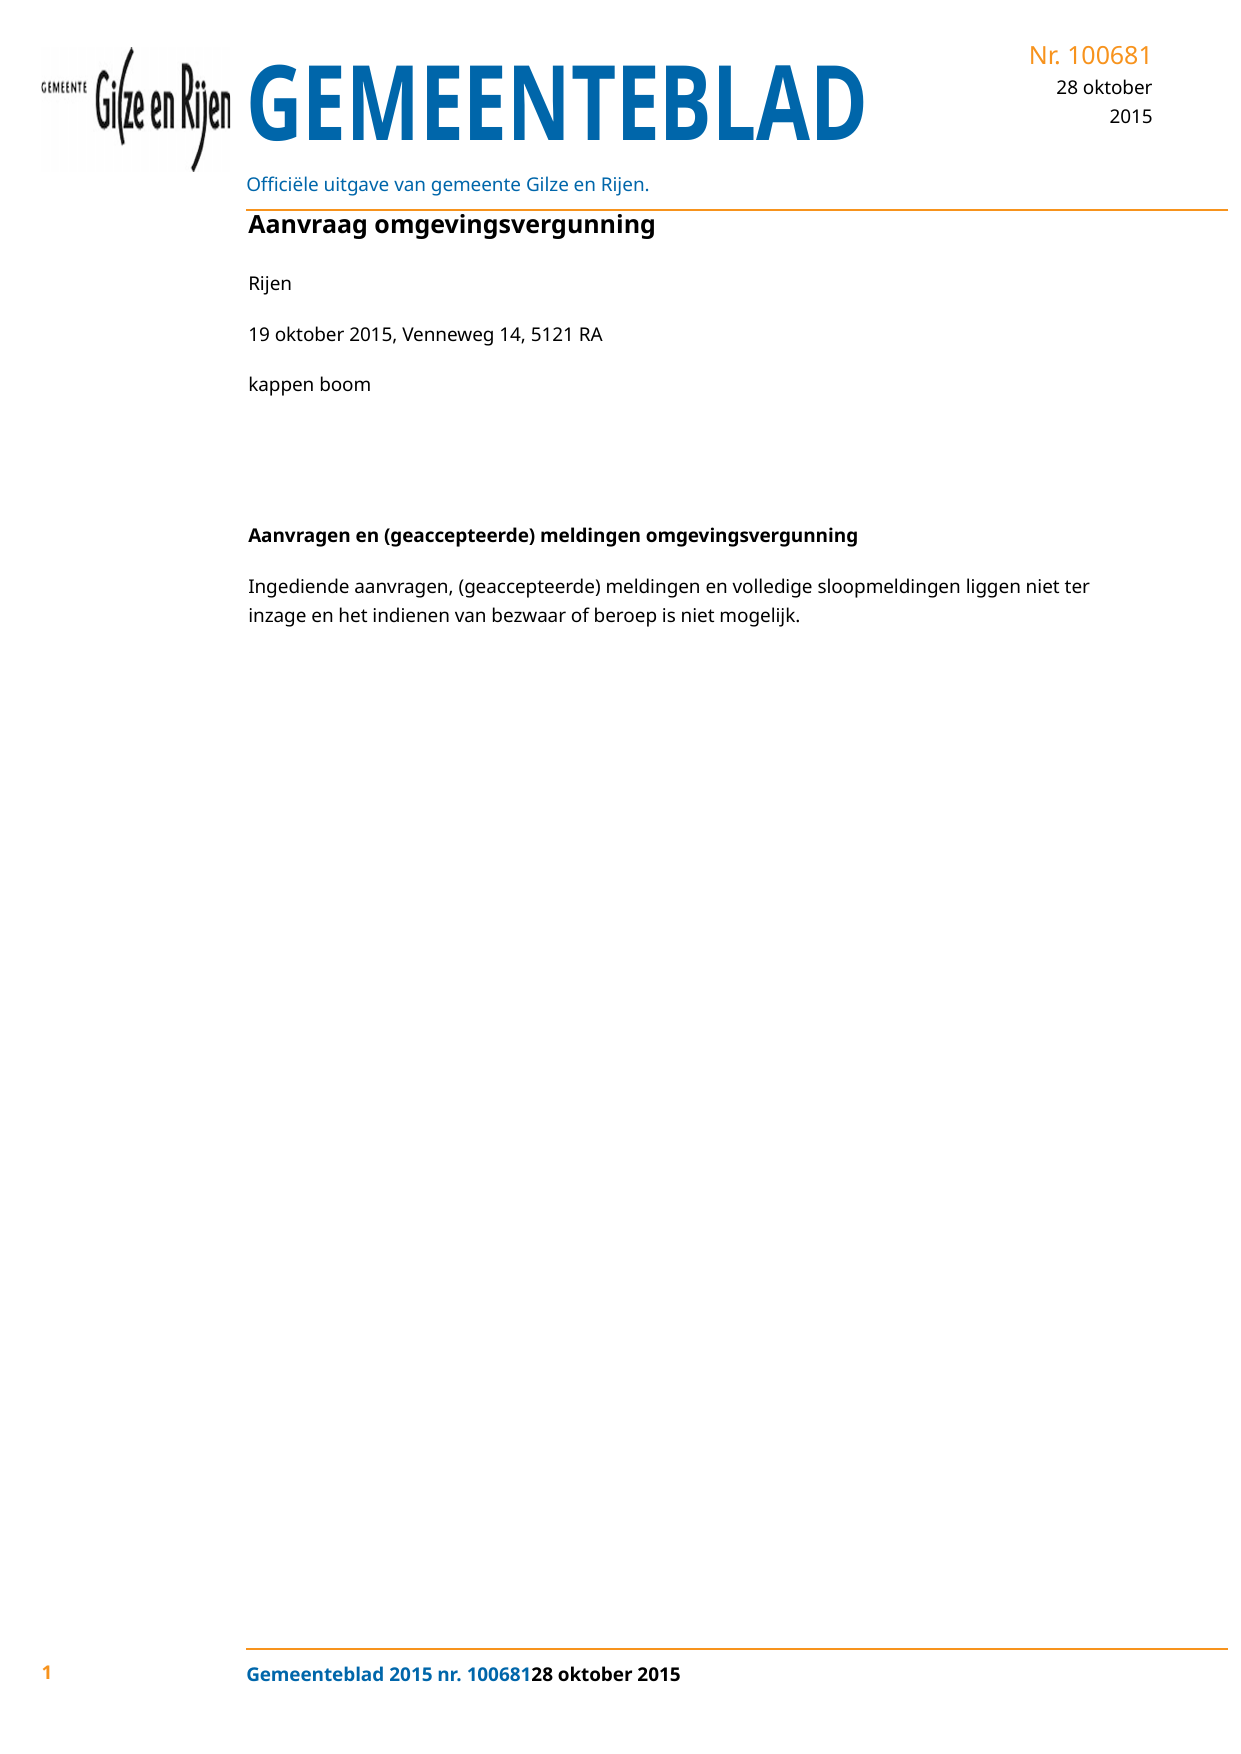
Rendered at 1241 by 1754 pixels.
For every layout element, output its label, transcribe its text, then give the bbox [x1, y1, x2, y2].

text Ingediende aanvragen, (geaccepteerde) meldingen en volledige sloopmeldingen liggen niet ter inzage en het indienen van bezwaar of beroep is niet mogelijk. [248, 573, 1152, 628]
picture [41, 47, 231, 172]
text kappen boom [248, 371, 1152, 397]
text 19 oktober 2015, Venneweg 14, 5121 RA [248, 321, 1152, 346]
text Rijen [248, 270, 1152, 296]
text Aanvragen en (geaccepteerde) meldingen omgevingsvergunning [248, 522, 1152, 548]
text Aanvraag omgevingsvergunning [248, 211, 1152, 241]
